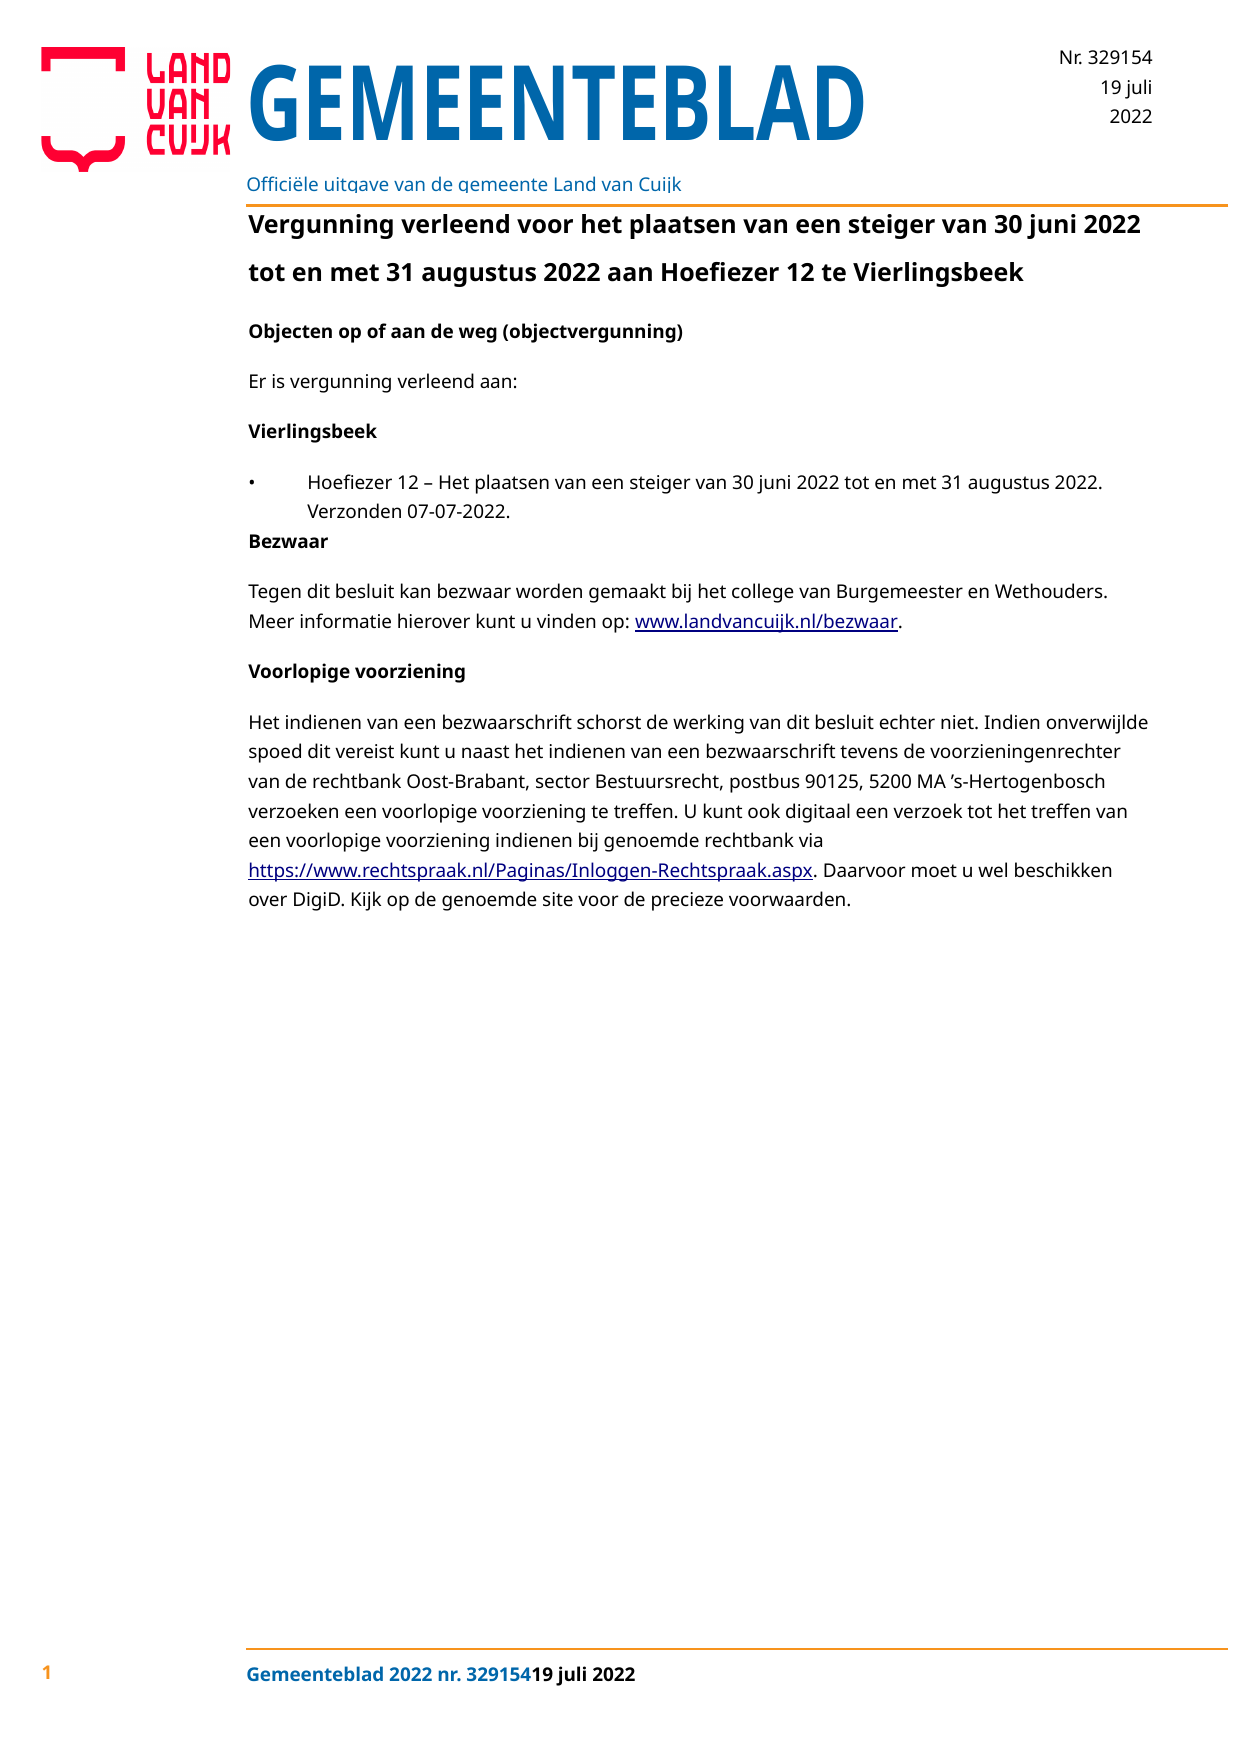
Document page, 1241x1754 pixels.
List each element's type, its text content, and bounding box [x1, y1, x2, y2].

text Objecten op of aan de weg (objectvergunning) [248, 318, 1152, 344]
text Voorlopige voorziening [248, 659, 1152, 684]
text Vierlingsbeek [248, 419, 1152, 444]
text Het indienen van een bezwaarschrift schorst de werking van dit besluit echter niet. Indien onverwijlde spoed dit vereist kunt u naast het indienen van een bezwaarschrift tevens de voorzieningenrechter van de rechtbank Oost-Brabant, sector Bestuursrecht, postbus 90125, 5200 MA ’s-Hertogenbosch verzoeken een voorlopige voorziening te treffen. U kunt ook digitaal een verzoek tot het treffen van een voorlopige voorziening indienen bij genoemde rechtbank via https://www.rechtspraak.nl/Paginas/Inloggen-Rechtspraak.aspx. Daarvoor moet u wel beschikken over DigiD. Kijk op de genoemde site voor de precieze voorwaarden. [248, 709, 1152, 912]
text Er is vergunning verleend aan: [248, 368, 1152, 394]
list Hoefiezer 12 – Het plaatsen van een steiger van 30 juni 2022 tot en met 31 augustus 2022. Verzonden 07-07-2022. [248, 469, 1152, 524]
text Bezwaar [248, 528, 1152, 554]
picture [41, 47, 231, 172]
text Tegen dit besluit kan bezwaar worden gemaakt bij het college van Burgemeester en Wethouders. Meer informatie hierover kunt u vinden op: www.landvancuijk.nl/bezwaar. [248, 579, 1152, 634]
text Vergunning verleend voor het plaatsen van een steiger van 30 juni 2022 tot en met 31 augustus 2022 aan Hoefiezer 12 te Vierlingsbeek [248, 207, 1152, 288]
